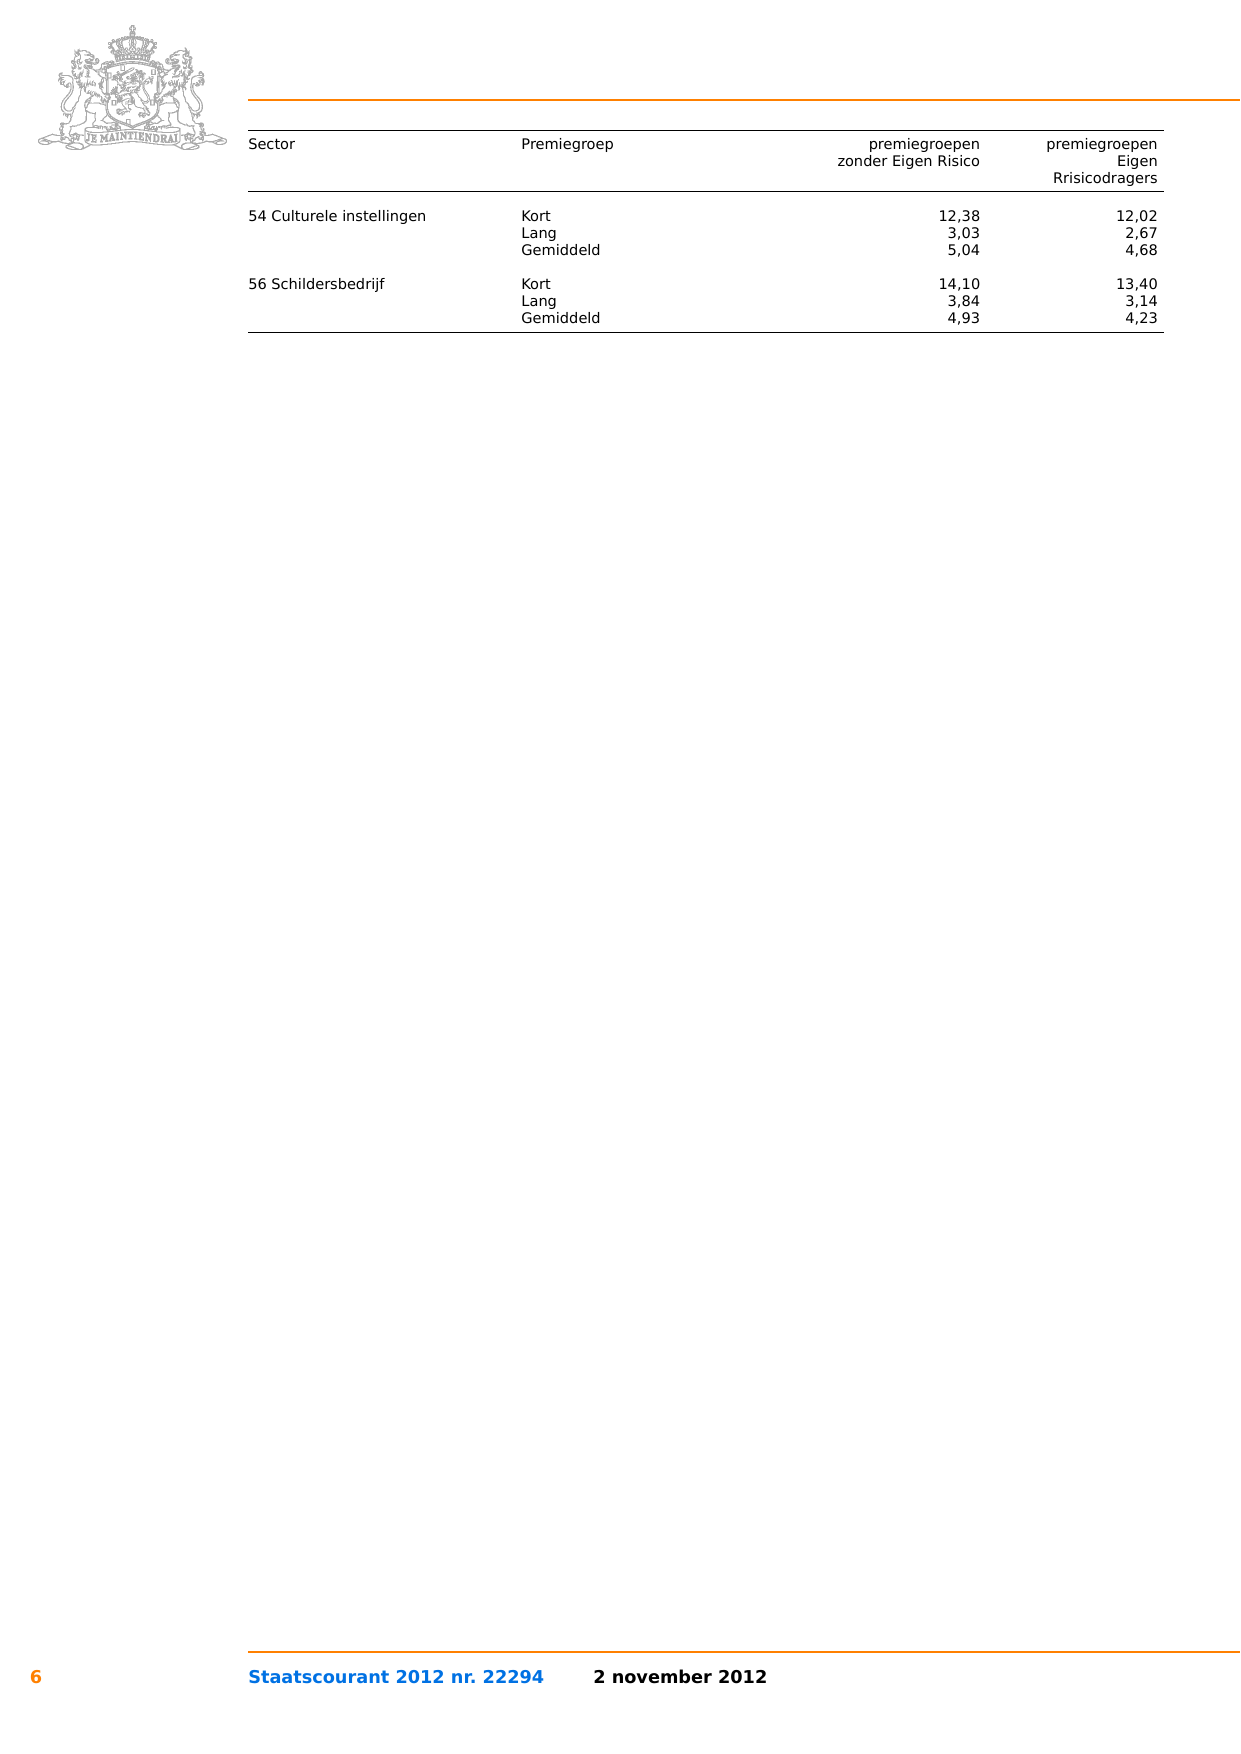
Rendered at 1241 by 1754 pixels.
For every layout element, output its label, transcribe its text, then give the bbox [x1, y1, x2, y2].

table_cell [986, 276, 1004, 293]
table_header [808, 131, 826, 191]
table_cell [986, 192, 1004, 208]
table_cell [986, 310, 1004, 332]
table_cell [497, 208, 515, 225]
table_cell [515, 192, 808, 208]
table_cell [1004, 259, 1163, 276]
table_cell [808, 225, 826, 242]
table_cell Lang [515, 293, 808, 310]
table_cell 4,93 [826, 310, 986, 332]
table_cell [986, 242, 1004, 259]
picture [38, 25, 227, 150]
table_cell [826, 192, 986, 208]
table_cell [248, 242, 497, 259]
table_cell 3,14 [1004, 293, 1163, 310]
table_cell Lang [515, 225, 808, 242]
table_cell [248, 259, 497, 276]
table_cell [808, 310, 826, 332]
table_cell Gemiddeld [515, 242, 808, 259]
table_cell Gemiddeld [515, 310, 808, 332]
table_cell 13,40 [1004, 276, 1163, 293]
table_header Sector [248, 131, 497, 191]
table_cell 3,84 [826, 293, 986, 310]
table_header Premiegroep [515, 131, 808, 191]
table_cell [826, 259, 986, 276]
table_header [497, 131, 515, 191]
table_cell [497, 310, 515, 332]
table_cell 12,02 [1004, 208, 1163, 225]
table_cell [248, 310, 497, 332]
table_cell 2,67 [1004, 225, 1163, 242]
table_cell 5,04 [826, 242, 986, 259]
table_cell [1004, 192, 1163, 208]
table_cell 14,10 [826, 276, 986, 293]
table_cell 4,23 [1004, 310, 1163, 332]
table_cell [808, 259, 826, 276]
table_cell 12,38 [826, 208, 986, 225]
table_cell [497, 259, 515, 276]
table_header premiegroepen zonder Eigen Risico [826, 131, 986, 191]
table_cell [808, 208, 826, 225]
table_cell Kort [515, 208, 808, 225]
table_cell [808, 242, 826, 259]
table_header premiegroepen Eigen Rrisicodragers [1004, 131, 1163, 191]
table_cell [248, 225, 497, 242]
table_cell 4,68 [1004, 242, 1163, 259]
table_cell [497, 276, 515, 293]
table_cell [986, 259, 1004, 276]
table_cell [248, 293, 497, 310]
table_cell 3,03 [826, 225, 986, 242]
table_cell [497, 293, 515, 310]
table_cell [497, 192, 515, 208]
table_cell Kort [515, 276, 808, 293]
table_cell [497, 225, 515, 242]
table_cell [986, 208, 1004, 225]
table_cell [986, 293, 1004, 310]
table_cell [497, 242, 515, 259]
table_cell [808, 192, 826, 208]
table_cell [515, 259, 808, 276]
table_cell 54 Culturele instellingen [248, 208, 497, 225]
table_cell [248, 192, 497, 208]
table_cell [986, 225, 1004, 242]
table_cell [808, 293, 826, 310]
table_cell [808, 276, 826, 293]
table_header [986, 131, 1004, 191]
table_cell 56 Schildersbedrijf [248, 276, 497, 293]
